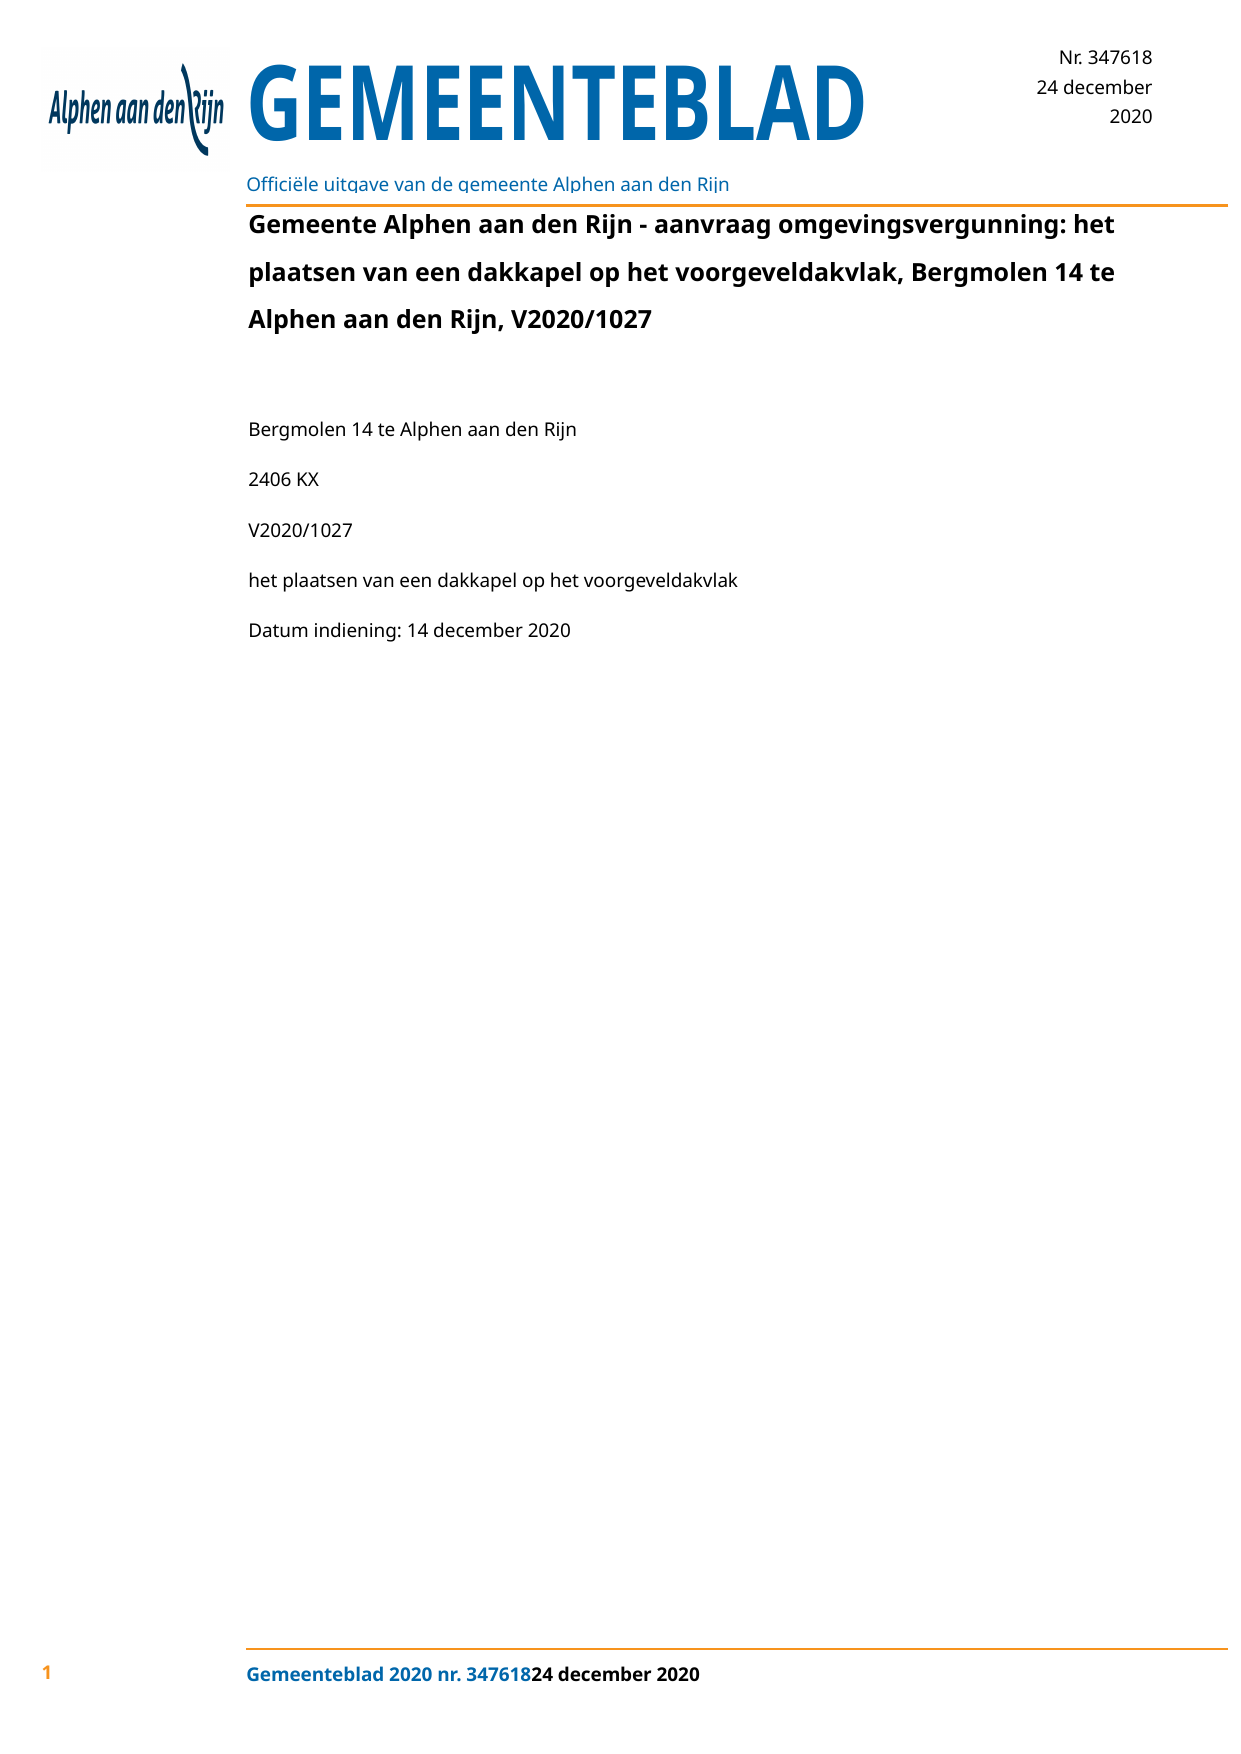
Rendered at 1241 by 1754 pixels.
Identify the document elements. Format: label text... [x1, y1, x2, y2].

picture [41, 47, 231, 172]
text Datum indiening: 14 december 2020 [248, 618, 1152, 643]
text V2020/1027 [248, 517, 1152, 542]
text het plaatsen van een dakkapel op het voorgeveldakvlak [248, 567, 1152, 593]
text Bergmolen 14 te Alphen aan den Rijn [248, 416, 1152, 442]
text 2406 KX [248, 466, 1152, 492]
text Gemeente Alphen aan den Rijn - aanvraag omgevingsvergunning: het plaatsen van een dakkapel op het voorgeveldakvlak, Bergmolen 14 te Alphen aan den Rijn, V2020/1027 [248, 207, 1152, 336]
